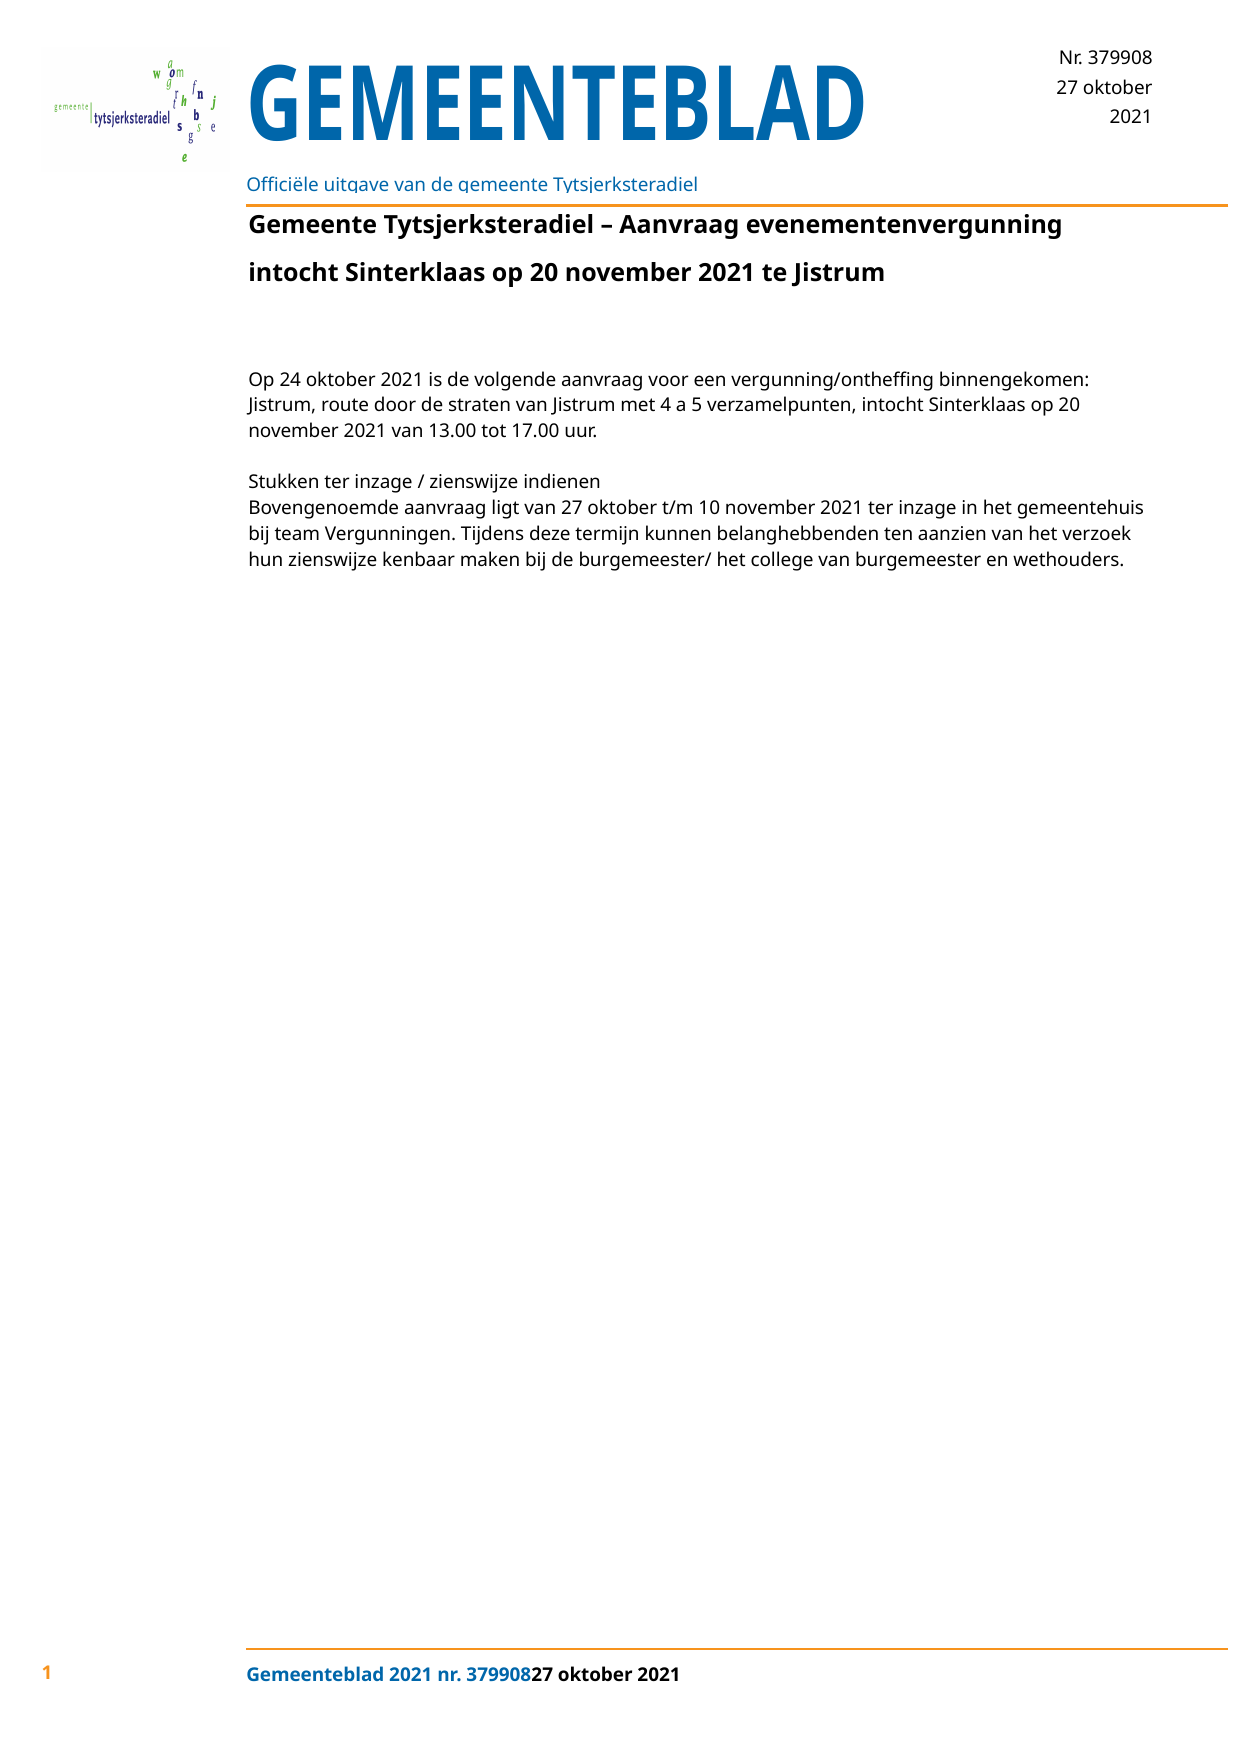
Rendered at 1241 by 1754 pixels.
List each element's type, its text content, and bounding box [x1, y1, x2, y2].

text Jistrum, route door de straten van Jistrum met 4 a 5 verzamelpunten, intocht Sinterklaas op 20 november 2021 van 13.00 tot 17.00 uur. [248, 391, 1152, 443]
text Stukken ter inzage / zienswijze indienen [248, 469, 1152, 494]
text Bovengenoemde aanvraag ligt van 27 oktober t/m 10 november 2021 ter inzage in het gemeentehuis bij team Vergunningen. Tijdens deze termijn kunnen belanghebbenden ten aanzien van het verzoek hun zienswijze kenbaar maken bij de burgemeester/ het college van burgemeester en wethouders. [248, 494, 1152, 572]
picture [41, 47, 231, 172]
text Op 24 oktober 2021 is de volgende aanvraag voor een vergunning/ontheffing binnengekomen: [248, 366, 1152, 391]
text Gemeente Tytsjerksteradiel – Aanvraag evenementenvergunning intocht Sinterklaas op 20 november 2021 te Jistrum [248, 207, 1152, 288]
